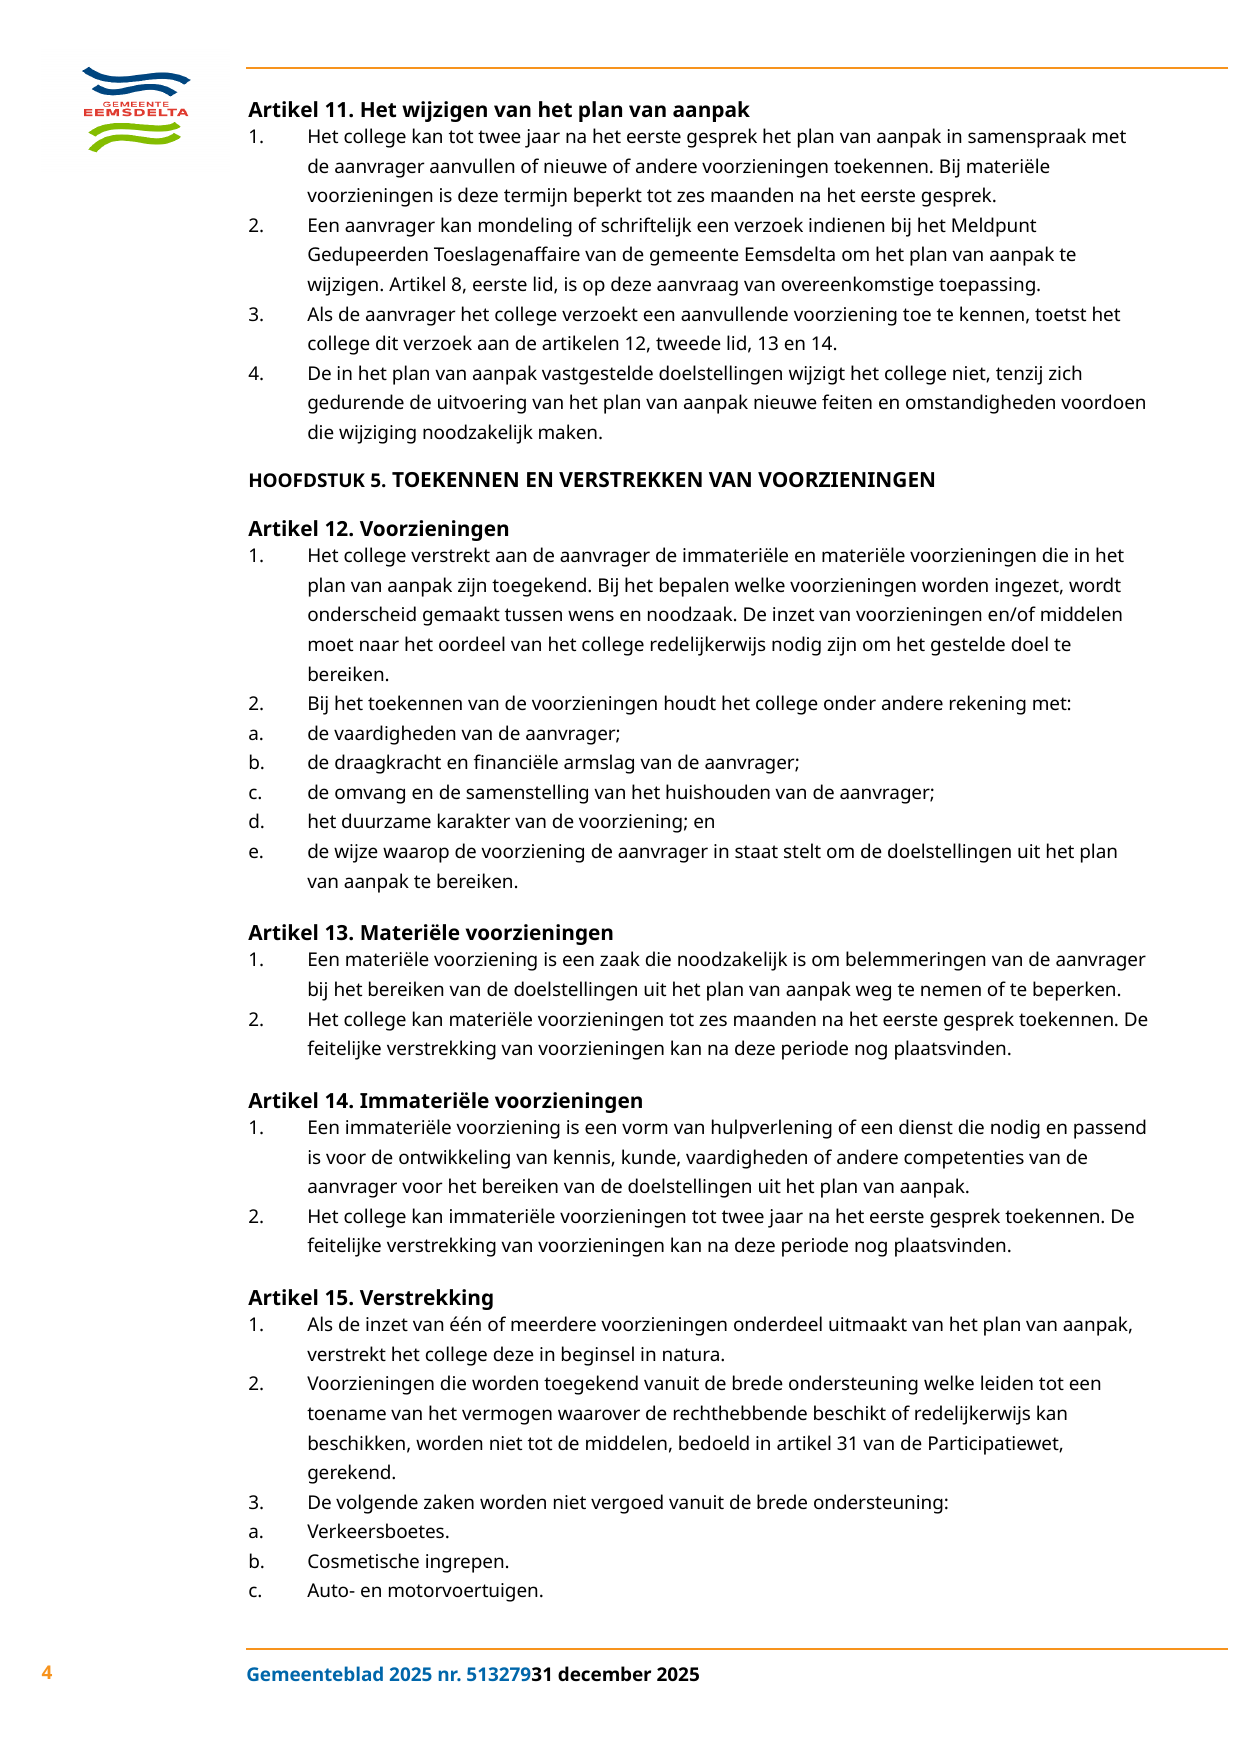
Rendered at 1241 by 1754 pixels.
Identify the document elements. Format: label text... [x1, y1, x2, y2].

list Auto- en motorvoertuigen. [248, 1578, 1152, 1603]
text HOOFDSTUK 5. TOEKENNEN EN VERSTREKKEN VAN VOORZIENINGEN [248, 465, 1152, 493]
list Voorzieningen die worden toegekend vanuit de brede ondersteuning welke leiden tot een toename van het vermogen waarover de rechthebbende beschikt of redelijkerwijs kan beschikken, worden niet tot de middelen, bedoeld in artikel 31 van de Participatiewet, gerekend. [248, 1371, 1152, 1485]
list Een immateriële voorziening is een vorm van hulpverlening of een dienst die nodig en passend is voor de ontwikkeling van kennis, kunde, vaardigheden of andere competenties van de aanvrager voor het bereiken van de doelstellingen uit het plan van aanpak. [248, 1114, 1152, 1199]
list de wijze waarop de voorziening de aanvrager in staat stelt om de doelstellingen uit het plan van aanpak te bereiken. [248, 838, 1152, 893]
list de draagkracht en financiële armslag van de aanvrager; [248, 749, 1152, 775]
list Het college kan materiële voorzieningen tot zes maanden na het eerste gesprek toekennen. De feitelijke verstrekking van voorzieningen kan na deze periode nog plaatsvinden. [248, 1006, 1152, 1061]
text Artikel 14. Immateriële voorzieningen [248, 1086, 1152, 1114]
list Een aanvrager kan mondeling of schriftelijk een verzoek indienen bij het Meldpunt Gedupeerden Toeslagenaffaire van de gemeente Eemsdelta om het plan van aanpak te wijzigen. Artikel 8, eerste lid, is op deze aanvraag van overeenkomstige toepassing. [248, 212, 1152, 297]
list de omvang en de samenstelling van het huishouden van de aanvrager; [248, 779, 1152, 805]
list Het college kan immateriële voorzieningen tot twee jaar na het eerste gesprek toekennen. De feitelijke verstrekking van voorzieningen kan na deze periode nog plaatsvinden. [248, 1203, 1152, 1258]
text Artikel 12. Voorzieningen [248, 514, 1152, 542]
text Artikel 11. Het wijzigen van het plan van aanpak [248, 95, 1152, 123]
picture [41, 47, 231, 172]
list Als de aanvrager het college verzoekt een aanvullende voorziening toe te kennen, toetst het college dit verzoek aan de artikelen 12, tweede lid, 13 en 14. [248, 301, 1152, 356]
list De volgende zaken worden niet vergoed vanuit de brede ondersteuning: [248, 1489, 1152, 1515]
text Artikel 13. Materiële voorzieningen [248, 918, 1152, 947]
list Het college verstrekt aan de aanvrager de immateriële en materiële voorzieningen die in het plan van aanpak zijn toegekend. Bij het bepalen welke voorzieningen worden ingezet, wordt onderscheid gemaakt tussen wens en noodzaak. De inzet van voorzieningen en/of middelen moet naar het oordeel van het college redelijkerwijs nodig zijn om het gestelde doel te bereiken. [248, 542, 1152, 686]
list Verkeersboetes. [248, 1518, 1152, 1544]
list Als de inzet van één of meerdere voorzieningen onderdeel uitmaakt van het plan van aanpak, verstrekt het college deze in beginsel in natura. [248, 1311, 1152, 1367]
list het duurzame karakter van de voorziening; en [248, 809, 1152, 834]
list Het college kan tot twee jaar na het eerste gesprek het plan van aanpak in samenspraak met de aanvrager aanvullen of nieuwe of andere voorzieningen toekennen. Bij materiële voorzieningen is deze termijn beperkt tot zes maanden na het eerste gesprek. [248, 123, 1152, 208]
list De in het plan van aanpak vastgestelde doelstellingen wijzigt het college niet, tenzij zich gedurende de uitvoering van het plan van aanpak nieuwe feiten en omstandigheden voordoen die wijziging noodzakelijk maken. [248, 360, 1152, 445]
list de vaardigheden van de aanvrager; [248, 720, 1152, 746]
list Bij het toekennen van de voorzieningen houdt het college onder andere rekening met: [248, 690, 1152, 716]
list Cosmetische ingrepen. [248, 1548, 1152, 1574]
text Artikel 15. Verstrekking [248, 1283, 1152, 1311]
list Een materiële voorziening is een zaak die noodzakelijk is om belemmeringen van de aanvrager bij het bereiken van de doelstellingen uit het plan van aanpak weg te nemen of te beperken. [248, 947, 1152, 1002]
